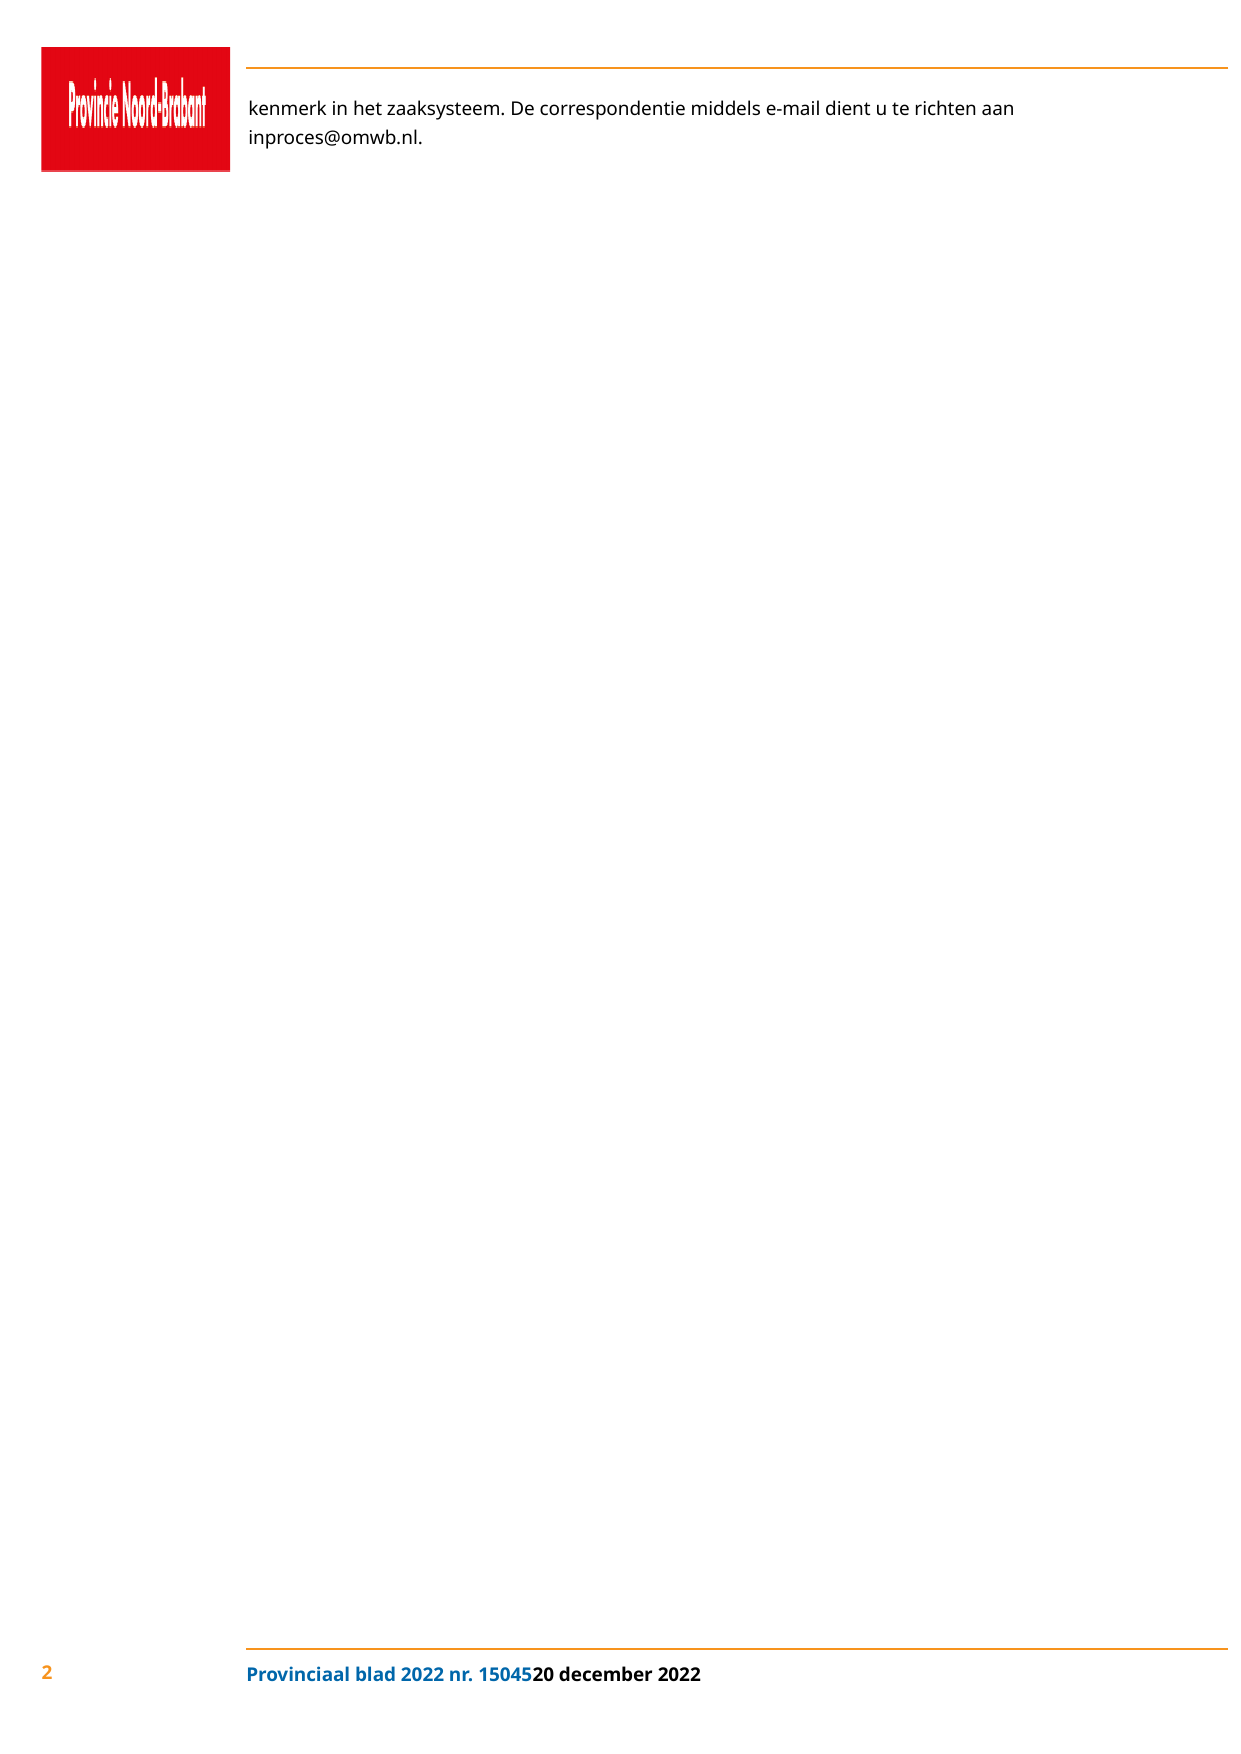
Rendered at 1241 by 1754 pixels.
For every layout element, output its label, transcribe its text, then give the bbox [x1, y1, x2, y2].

text kenmerk in het zaaksysteem. De correspondentie middels e-mail dient u te richten aan inproces@omwb.nl. [248, 95, 1152, 150]
picture [41, 47, 231, 172]
